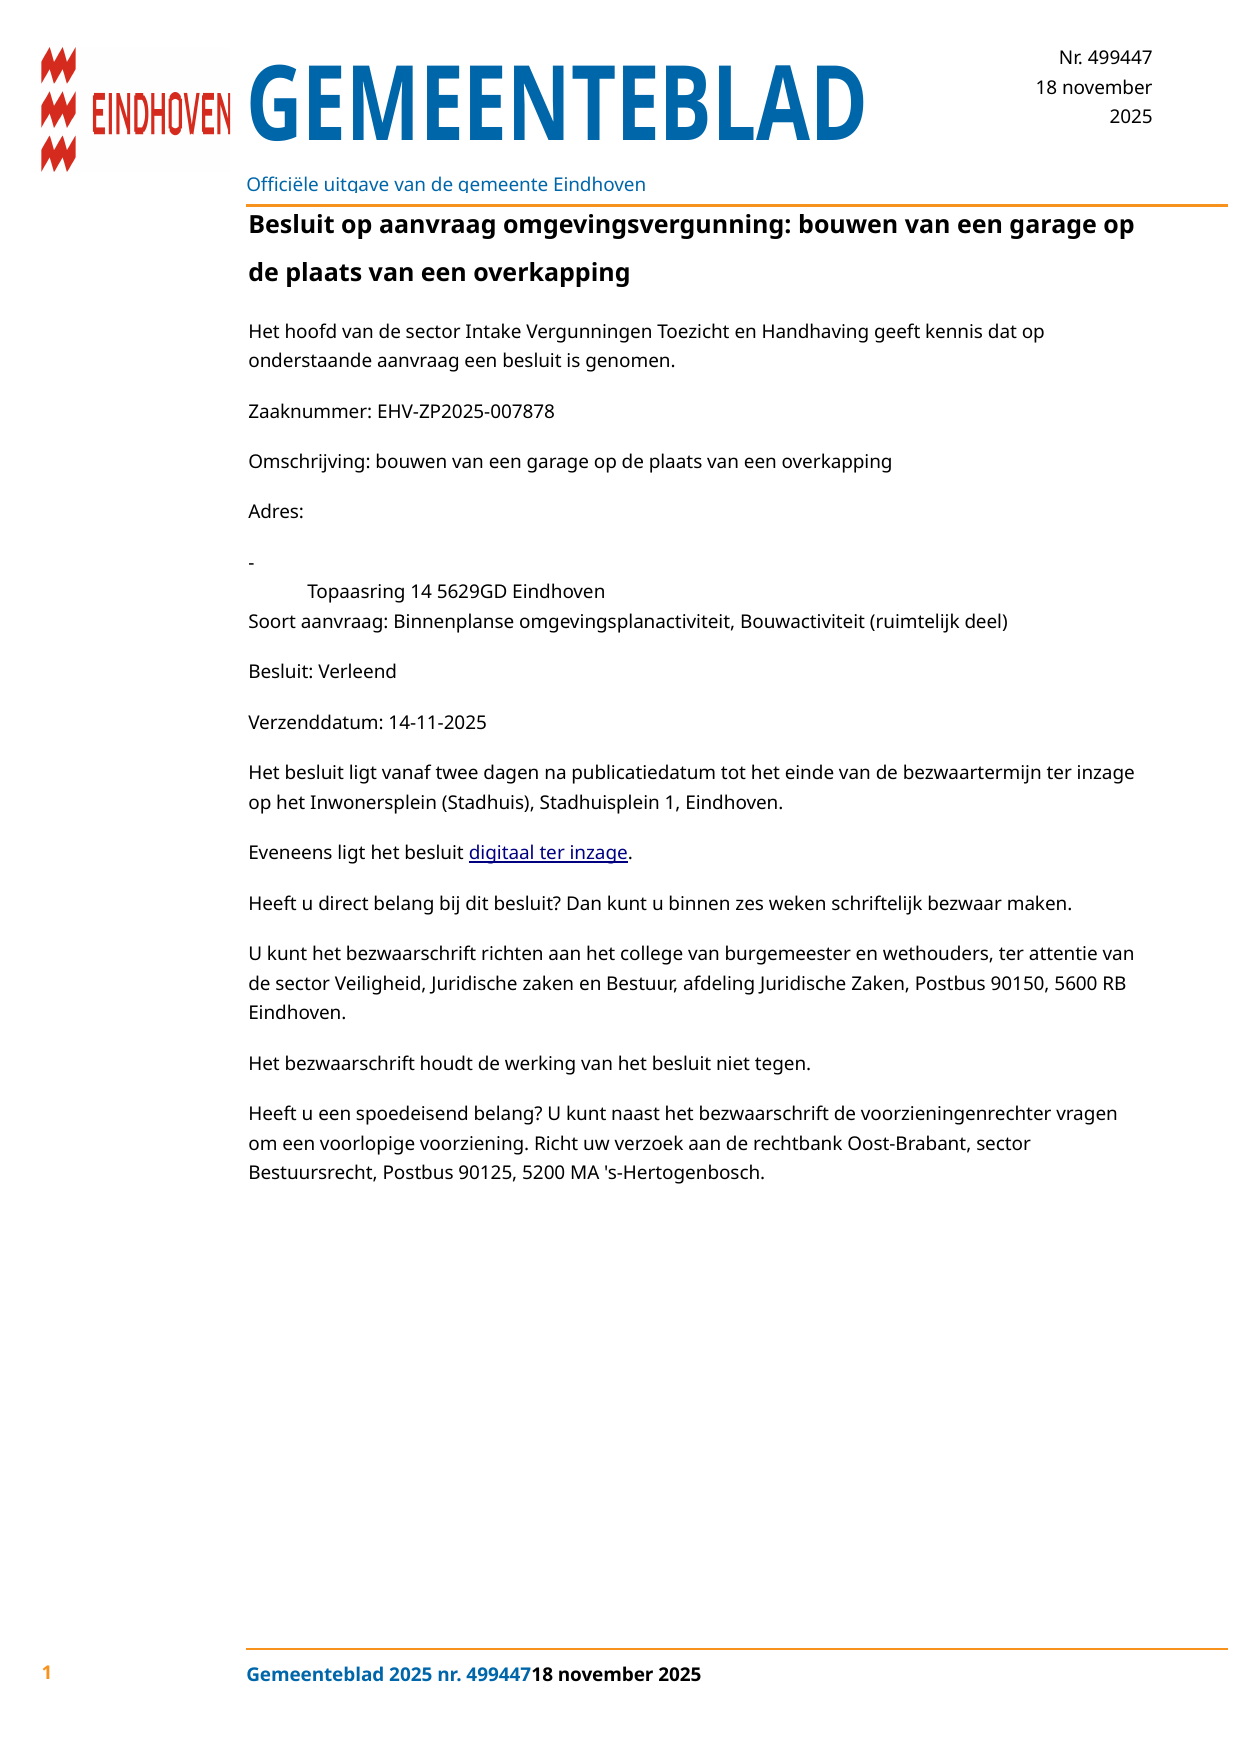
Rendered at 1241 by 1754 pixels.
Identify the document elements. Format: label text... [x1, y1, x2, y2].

text Omschrijving: bouwen van een garage op de plaats van een overkapping [248, 448, 1152, 474]
text Het hoofd van de sector Intake Vergunningen Toezicht en Handhaving geeft kennis dat op onderstaande aanvraag een besluit is genomen. [248, 318, 1152, 373]
list Topaasring 14 5629GD Eindhoven [248, 579, 1152, 604]
text Heeft u een spoedeisend belang? U kunt naast het bezwaarschrift de voorzieningenrechter vragen om een voorlopige voorziening. Richt uw verzoek aan de rechtbank Oost-Brabant, sector Bestuursrecht, Postbus 90125, 5200 MA 's-Hertogenbosch. [248, 1100, 1152, 1185]
text Adres: [248, 499, 1152, 524]
text Eveneens ligt het besluit digitaal ter inzage. [248, 839, 1152, 865]
text U kunt het bezwaarschrift richten aan het college van burgemeester en wethouders, ter attentie van de sector Veiligheid, Juridische zaken en Bestuur, afdeling Juridische Zaken, Postbus 90150, 5600 RB Eindhoven. [248, 940, 1152, 1025]
text Besluit op aanvraag omgevingsvergunning: bouwen van een garage op de plaats van een overkapping [248, 207, 1152, 288]
text Verzenddatum: 14-11-2025 [248, 709, 1152, 735]
text Het bezwaarschrift houdt de werking van het besluit niet tegen. [248, 1050, 1152, 1076]
text Zaaknummer: EHV-ZP2025-007878 [248, 398, 1152, 424]
text Het besluit ligt vanaf twee dagen na publicatiedatum tot het einde van de bezwaartermijn ter inzage op het Inwonersplein (Stadhuis), Stadhuisplein 1, Eindhoven. [248, 759, 1152, 815]
text Soort aanvraag: Binnenplanse omgevingsplanactiviteit, Bouwactiviteit (ruimtelijk deel) [248, 608, 1152, 634]
text Heeft u direct belang bij dit besluit? Dan kunt u binnen zes weken schriftelijk bezwaar maken. [248, 890, 1152, 916]
text Besluit: Verleend [248, 659, 1152, 684]
picture [41, 47, 231, 172]
